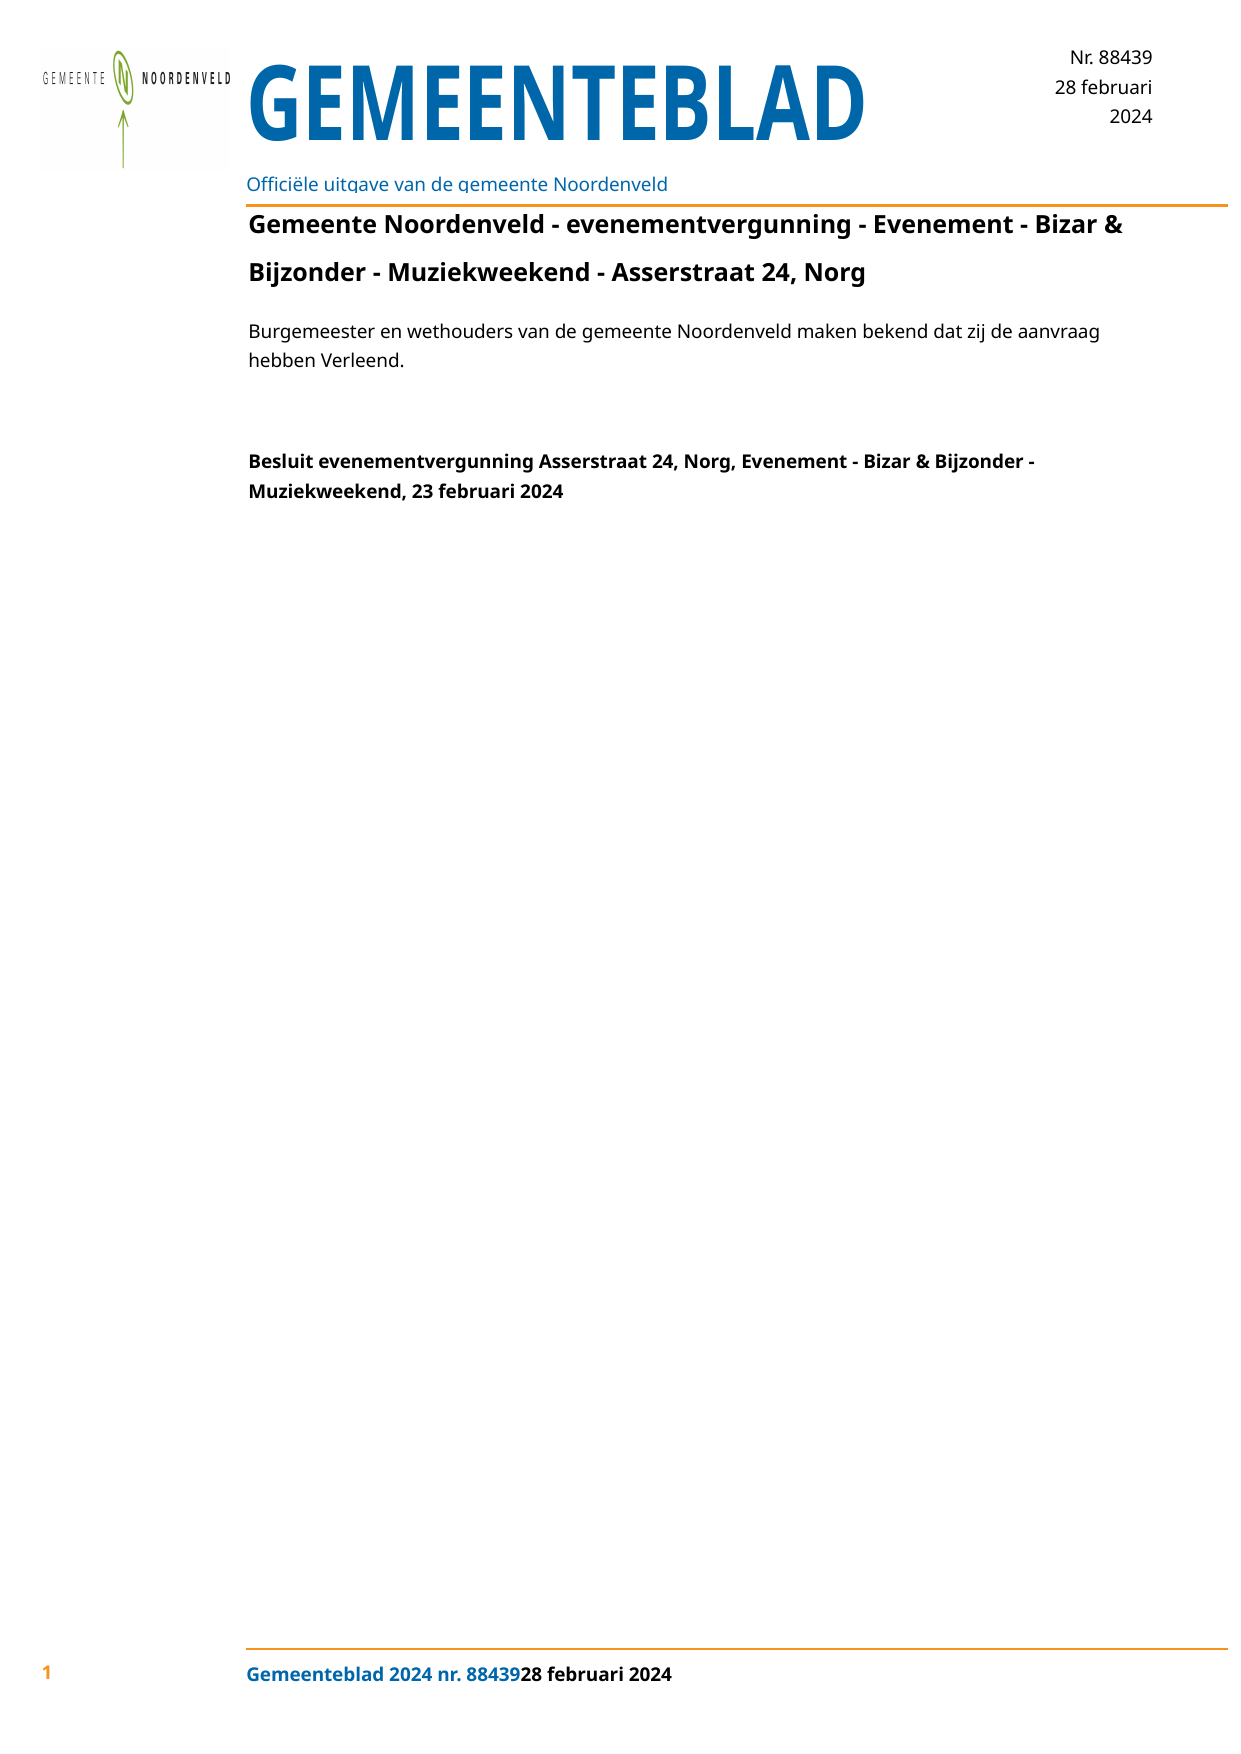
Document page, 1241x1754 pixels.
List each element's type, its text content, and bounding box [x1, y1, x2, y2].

text Burgemeester en wethouders van de gemeente Noordenveld maken bekend dat zij de aanvraag hebben Verleend. [248, 318, 1152, 373]
text Gemeente Noordenveld - evenementvergunning - Evenement - Bizar & Bijzonder - Muziekweekend - Asserstraat 24, Norg [248, 207, 1152, 288]
picture [41, 47, 231, 172]
text Besluit evenementvergunning Asserstraat 24, Norg, Evenement - Bizar & Bijzonder - Muziekweekend, 23 februari 2024 [248, 448, 1152, 504]
